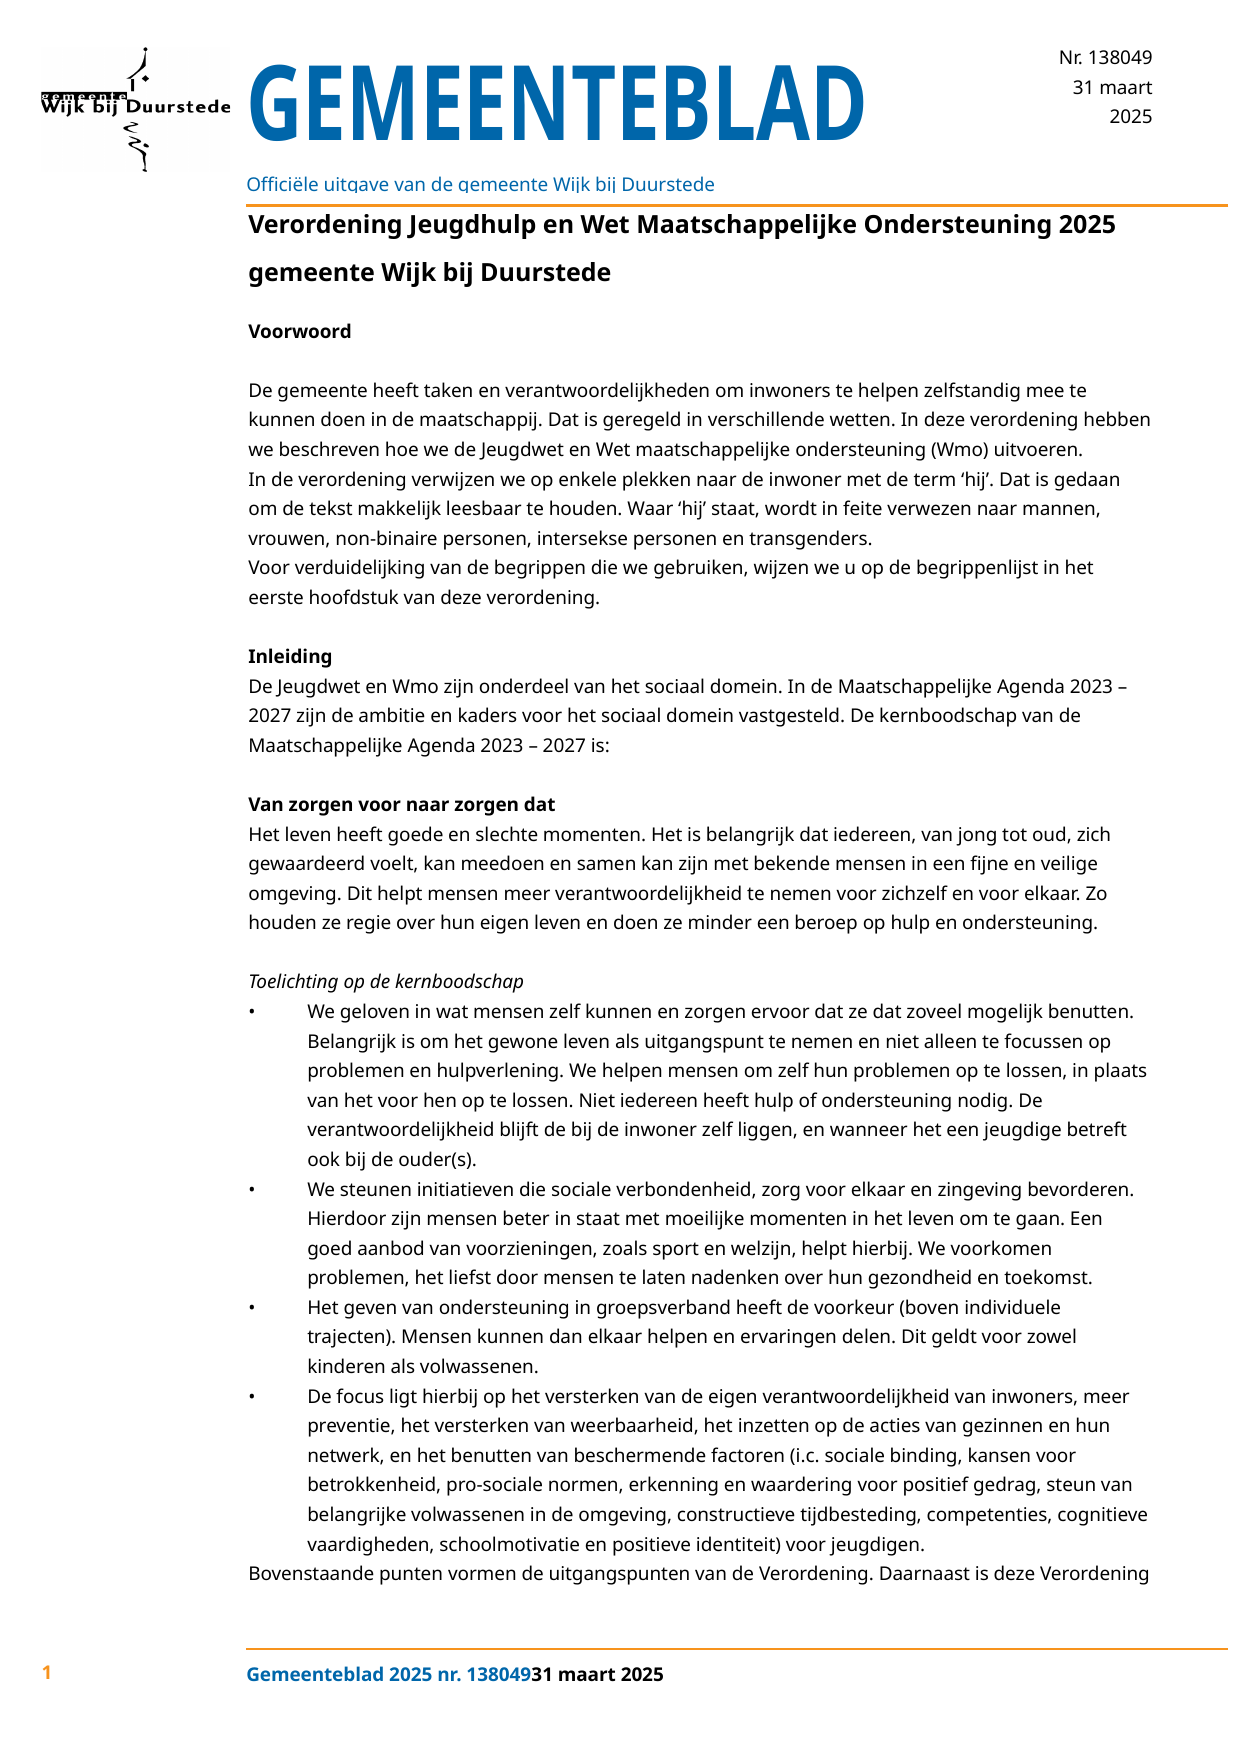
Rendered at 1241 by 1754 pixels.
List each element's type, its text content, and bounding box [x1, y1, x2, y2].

text Verordening Jeugdhulp en Wet Maatschappelijke Ondersteuning 2025 gemeente Wijk bij Duurstede [248, 207, 1152, 288]
text Inleiding [248, 643, 1152, 669]
picture [41, 47, 231, 172]
list De focus ligt hierbij op het versterken van de eigen verantwoordelijkheid van inwoners, meer preventie, het versterken van weerbaarheid, het inzetten op de acties van gezinnen en hun netwerk, en het benutten van beschermende factoren (i.c. sociale binding, kansen voor betrokkenheid, pro-sociale normen, erkenning en waardering voor positief gedrag, steun van belangrijke volwassenen in de omgeving, constructieve tijdbesteding, competenties, cognitieve vaardigheden, schoolmotivatie en positieve identiteit) voor jeugdigen. [248, 1383, 1152, 1557]
list Het geven van ondersteuning in groepsverband heeft de voorkeur (boven individuele trajecten). Mensen kunnen dan elkaar helpen en ervaringen delen. Dit geldt voor zowel kinderen als volwassenen. [248, 1294, 1152, 1379]
text In de verordening verwijzen we op enkele plekken naar de inwoner met de term ‘hij’. Dat is gedaan om de tekst makkelijk leesbaar te houden. Waar ‘hij’ staat, wordt in feite verwezen naar mannen, vrouwen, non-binaire personen, intersekse personen en transgenders. [248, 466, 1152, 551]
text Het leven heeft goede en slechte momenten. Het is belangrijk dat iedereen, van jong tot oud, zich gewaardeerd voelt, kan meedoen en samen kan zijn met bekende mensen in een fijne en veilige omgeving. Dit helpt mensen meer verantwoordelijkheid te nemen voor zichzelf en voor elkaar. Zo houden ze regie over hun eigen leven en doen ze minder een beroep op hulp en ondersteuning. [248, 821, 1152, 935]
list We geloven in wat mensen zelf kunnen en zorgen ervoor dat ze dat zoveel mogelijk benutten. Belangrijk is om het gewone leven als uitgangspunt te nemen en niet alleen te focussen op problemen en hulpverlening. We helpen mensen om zelf hun problemen op te lossen, in plaats van het voor hen op te lossen. Niet iedereen heeft hulp of ondersteuning nodig. De verantwoordelijkheid blijft de bij de inwoner zelf liggen, en wanneer het een jeugdige betreft ook bij de ouder(s). [248, 998, 1152, 1172]
list We steunen initiatieven die sociale verbondenheid, zorg voor elkaar en zingeving bevorderen. Hierdoor zijn mensen beter in staat met moeilijke momenten in het leven om te gaan. Een goed aanbod van voorzieningen, zoals sport en welzijn, helpt hierbij. We voorkomen problemen, het liefst door mensen te laten nadenken over hun gezondheid en toekomst. [248, 1176, 1152, 1290]
text Bovenstaande punten vormen de uitgangspunten van de Verordening. Daarnaast is deze Verordening [248, 1560, 1152, 1586]
text Voorwoord [248, 318, 1152, 344]
text De gemeente heeft taken en verantwoordelijkheden om inwoners te helpen zelfstandig mee te kunnen doen in de maatschappij. Dat is geregeld in verschillende wetten. In deze verordening hebben we beschreven hoe we de Jeugdwet en Wet maatschappelijke ondersteuning (Wmo) uitvoeren. [248, 377, 1152, 462]
text De Jeugdwet en Wmo zijn onderdeel van het sociaal domein. In de Maatschappelijke Agenda 2023 – 2027 zijn de ambitie en kaders voor het sociaal domein vastgesteld. De kernboodschap van de Maatschappelijke Agenda 2023 – 2027 is: [248, 673, 1152, 758]
text Van zorgen voor naar zorgen dat [248, 791, 1152, 817]
text Toelichting op de kernboodschap [248, 969, 1152, 994]
text Voor verduidelijking van de begrippen die we gebruiken, wijzen we u op de begrippenlijst in het eerste hoofdstuk van deze verordening. [248, 554, 1152, 610]
